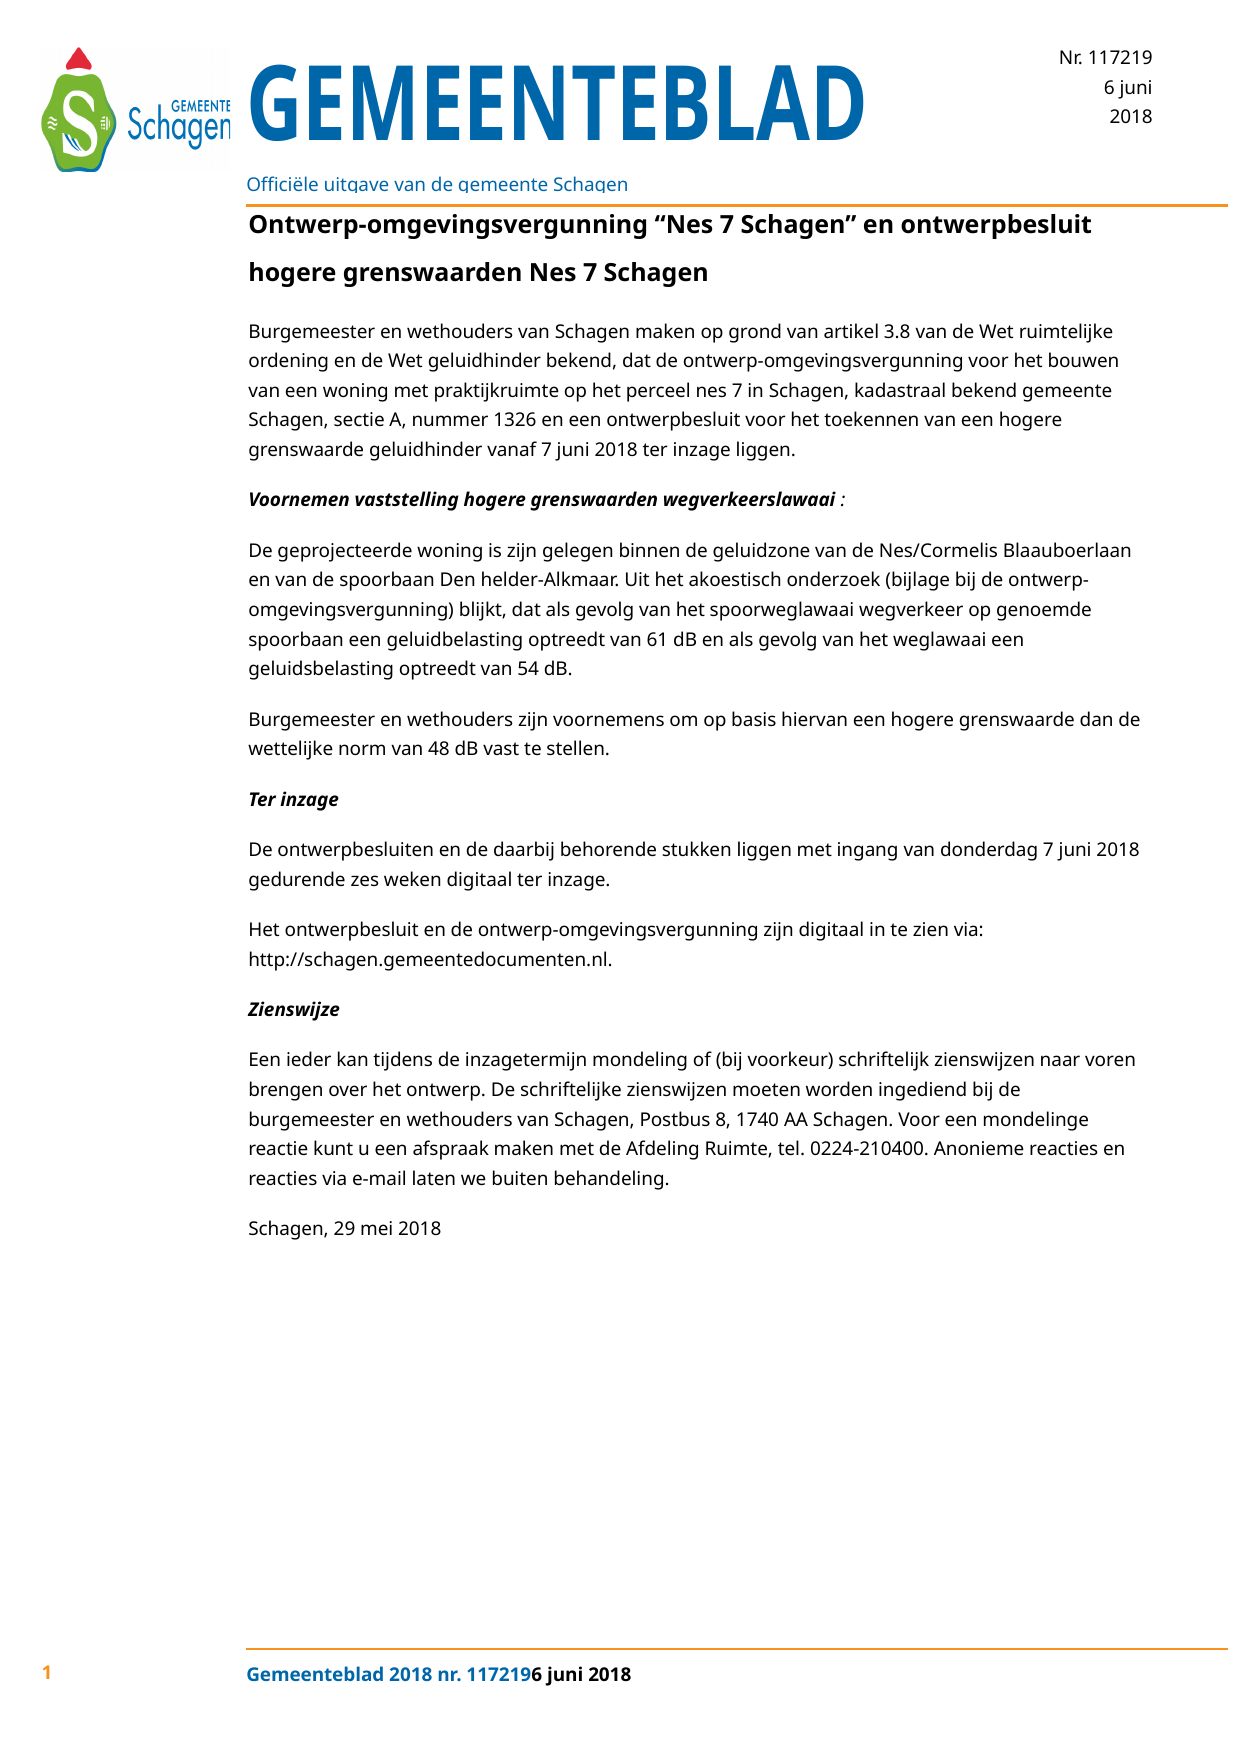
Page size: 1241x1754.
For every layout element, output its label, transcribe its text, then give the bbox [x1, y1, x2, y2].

text Zienswijze [248, 996, 1152, 1022]
text Schagen, 29 mei 2018 [248, 1215, 1152, 1241]
text De geprojecteerde woning is zijn gelegen binnen de geluidzone van de Nes/Cormelis Blaauboerlaan en van de spoorbaan Den helder-Alkmaar. Uit het akoestisch onderzoek (bijlage bij de ontwerp-omgevingsvergunning) blijkt, dat als gevolg van het spoorweglawaai wegverkeer op genoemde spoorbaan een geluidbelasting optreedt van 61 dB en als gevolg van het weglawaai een geluidsbelasting optreedt van 54 dB. [248, 537, 1152, 681]
text Het ontwerpbesluit en de ontwerp-omgevingsvergunning zijn digitaal in te zien via: http://schagen.gemeentedocumenten.nl. [248, 916, 1152, 972]
text Burgemeester en wethouders van Schagen maken op grond van artikel 3.8 van de Wet ruimtelijke ordening en de Wet geluidhinder bekend, dat de ontwerp-omgevingsvergunning voor het bouwen van een woning met praktijkruimte op het perceel nes 7 in Schagen, kadastraal bekend gemeente Schagen, sectie A, nummer 1326 en een ontwerpbesluit voor het toekennen van een hogere grenswaarde geluidhinder vanaf 7 juni 2018 ter inzage liggen. [248, 318, 1152, 462]
text Een ieder kan tijdens de inzagetermijn mondeling of (bij voorkeur) schriftelijk zienswijzen naar voren brengen over het ontwerp. De schriftelijke zienswijzen moeten worden ingediend bij de burgemeester en wethouders van Schagen, Postbus 8, 1740 AA Schagen. Voor een mondelinge reactie kunt u een afspraak maken met de Afdeling Ruimte, tel. 0224-210400. Anonieme reacties en reacties via e-mail laten we buiten behandeling. [248, 1047, 1152, 1191]
text De ontwerpbesluiten en de daarbij behorende stukken liggen met ingang van donderdag 7 juni 2018 gedurende zes weken digitaal ter inzage. [248, 836, 1152, 892]
text Burgemeester en wethouders zijn voornemens om op basis hiervan een hogere grenswaarde dan de wettelijke norm van 48 dB vast te stellen. [248, 706, 1152, 761]
text Ter inzage [248, 786, 1152, 812]
picture [41, 47, 231, 172]
text Ontwerp-omgevingsvergunning “Nes 7 Schagen” en ontwerpbesluit hogere grenswaarden Nes 7 Schagen [248, 207, 1152, 288]
text Voornemen vaststelling hogere grenswaarden wegverkeerslawaai : [248, 487, 1152, 512]
